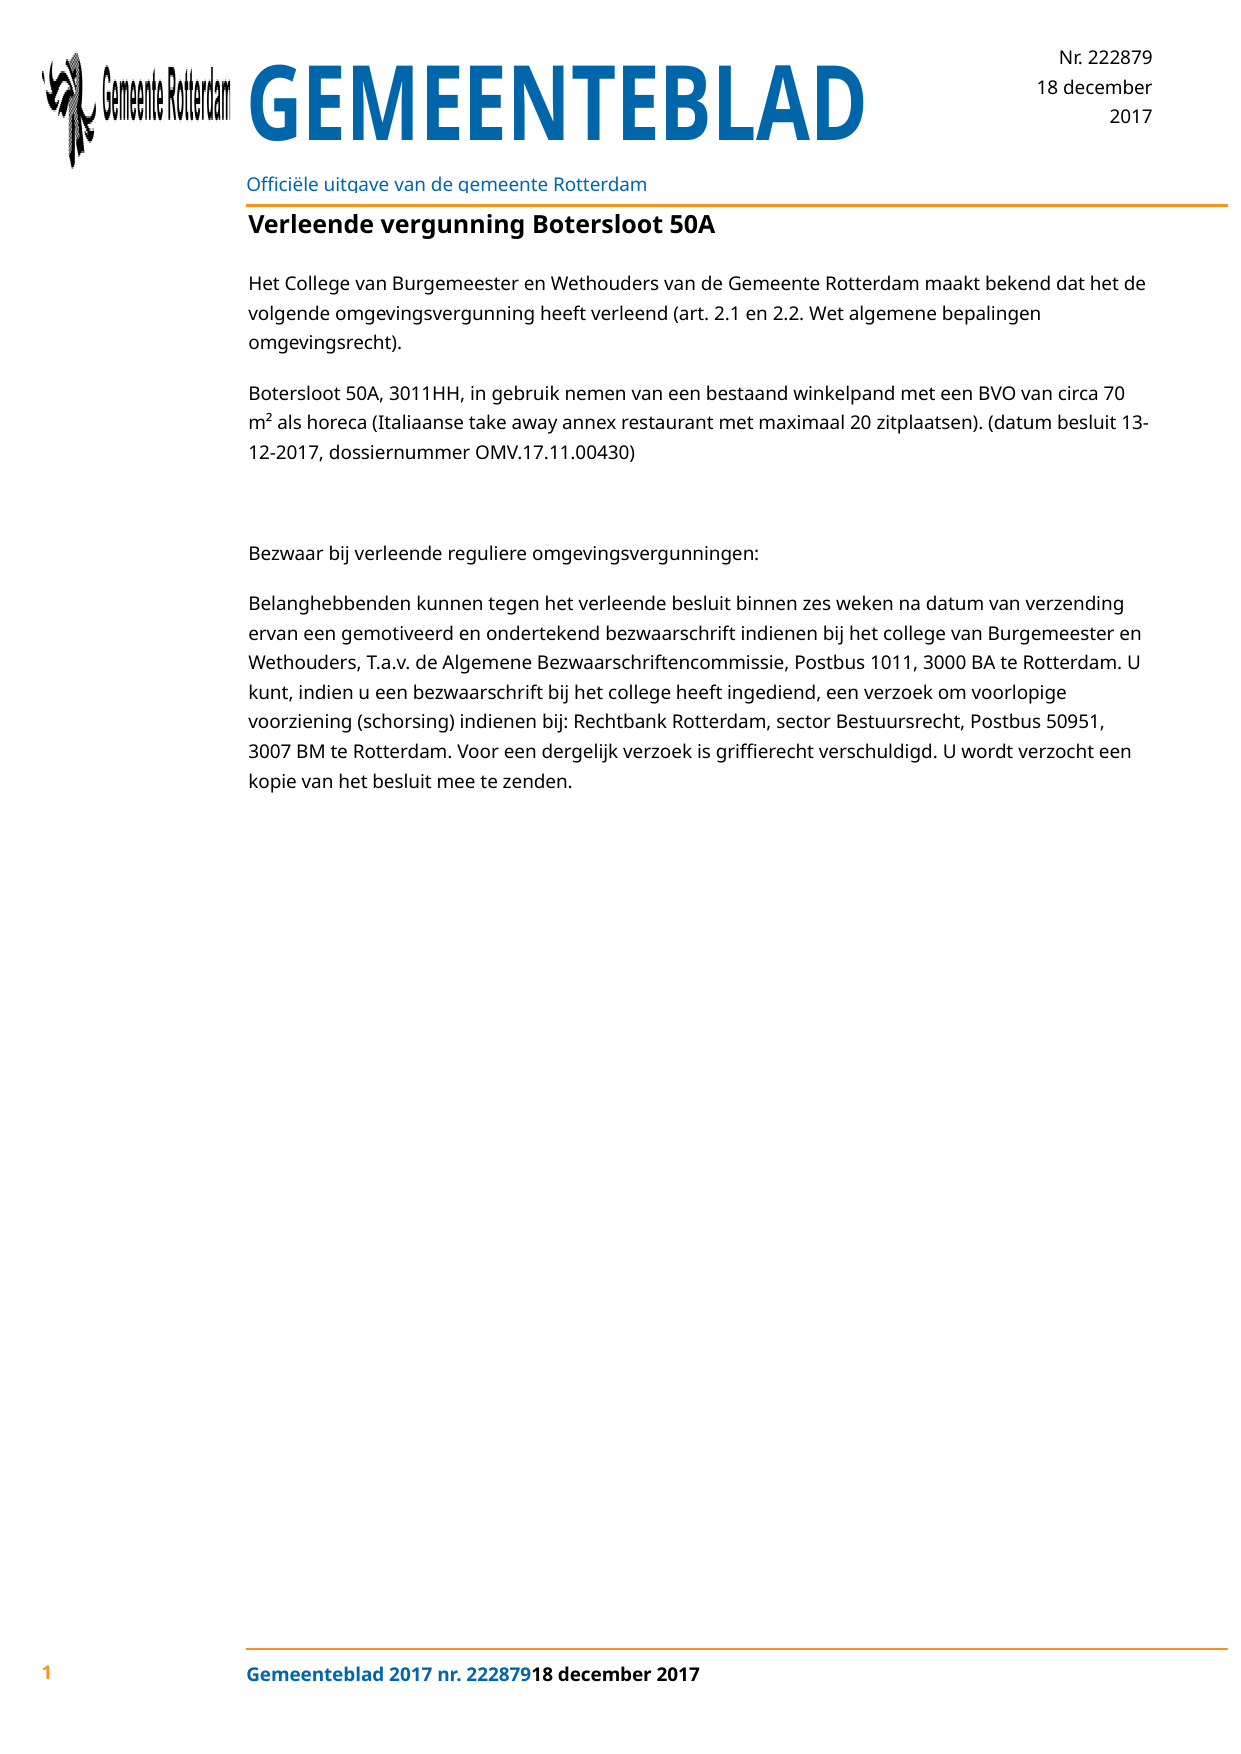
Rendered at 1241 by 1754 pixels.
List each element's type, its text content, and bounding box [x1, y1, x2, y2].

text Verleende vergunning Botersloot 50A [248, 207, 1152, 241]
picture [41, 47, 231, 172]
text Bezwaar bij verleende reguliere omgevingsvergunningen: [248, 540, 1152, 566]
text Botersloot 50A, 3011HH, in gebruik nemen van een bestaand winkelpand met een BVO van circa 70 m² als horeca (Italiaanse take away annex restaurant met maximaal 20 zitplaatsen). (datum besluit 13-12-2017, dossiernummer OMV.17.11.00430) [248, 380, 1152, 465]
text Het College van Burgemeester en Wethouders van de Gemeente Rotterdam maakt bekend dat het de volgende omgevingsvergunning heeft verleend (art. 2.1 en 2.2. Wet algemene bepalingen omgevingsrecht). [248, 270, 1152, 355]
text Belanghebbenden kunnen tegen het verleende besluit binnen zes weken na datum van verzending ervan een gemotiveerd en ondertekend bezwaarschrift indienen bij het college van Burgemeester en Wethouders, T.a.v. de Algemene Bezwaarschriftencommissie, Postbus 1011, 3000 BA te Rotterdam. U kunt, indien u een bezwaarschrift bij het college heeft ingediend, een verzoek om voorlopige voorziening (schorsing) indienen bij: Rechtbank Rotterdam, sector Bestuursrecht, Postbus 50951, 3007 BM te Rotterdam. Voor een dergelijk verzoek is griffierecht verschuldigd. U wordt verzocht een kopie van het besluit mee te zenden. [248, 590, 1152, 793]
